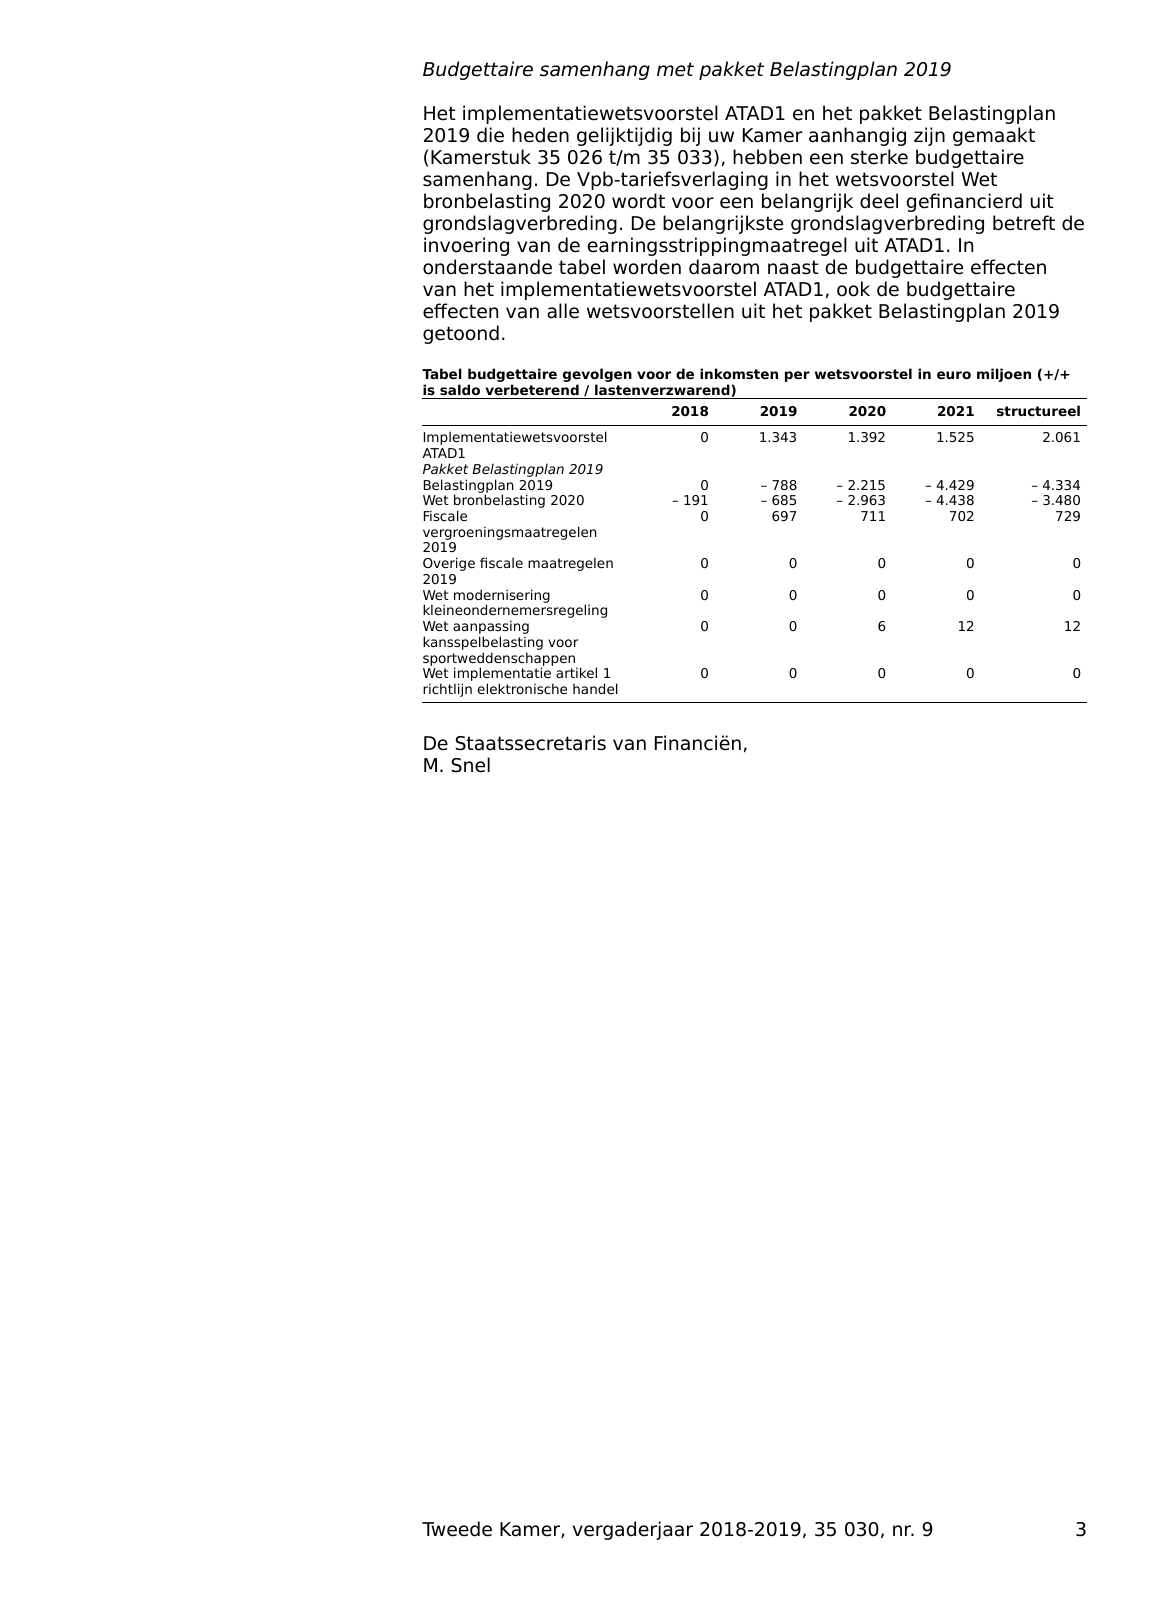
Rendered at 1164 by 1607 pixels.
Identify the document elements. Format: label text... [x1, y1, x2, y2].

table_cell – 2.963 [803, 493, 892, 509]
table_cell 1.525 [892, 426, 980, 462]
table_cell 702 [892, 509, 980, 556]
table_cell Wet implementatie artikel 1 richtlijn elektronische handel [422, 666, 626, 702]
table_cell 0 [626, 478, 714, 493]
table_cell Overige fiscale maatregelen 2019 [422, 556, 626, 587]
table_cell [626, 462, 714, 477]
table_cell 0 [980, 588, 1087, 619]
table_cell Implementatiewetsvoorstel ATAD1 [422, 426, 626, 462]
table_cell – 4.334 [980, 478, 1087, 493]
table_cell Belastingplan 2019 [422, 478, 626, 493]
table_cell 0 [980, 666, 1087, 702]
table_cell 2021 [892, 399, 980, 424]
table_cell Fiscale vergroeningsmaatregelen 2019 [422, 509, 626, 556]
table_cell structureel [980, 399, 1087, 424]
table_cell 6 [803, 619, 892, 666]
table_cell 729 [980, 509, 1087, 556]
table_cell 0 [715, 666, 803, 702]
table_cell 0 [715, 556, 803, 587]
table_cell 0 [626, 509, 714, 556]
table_cell 0 [715, 588, 803, 619]
table_cell 2018 [626, 399, 714, 424]
table_cell Pakket Belastingplan 2019 [422, 462, 626, 477]
table_cell 0 [892, 556, 980, 587]
table_cell – 2.215 [803, 478, 892, 493]
table_cell [803, 462, 892, 477]
table_cell [892, 462, 980, 477]
table_cell 0 [803, 666, 892, 702]
table_cell [422, 399, 626, 424]
table_cell 0 [892, 666, 980, 702]
table_cell 0 [626, 556, 714, 587]
table_cell – 4.429 [892, 478, 980, 493]
table_cell 0 [626, 666, 714, 702]
table_cell 0 [626, 426, 714, 462]
table_header Tabel budgettaire gevolgen voor de inkomsten per wetsvoorstel in euro miljoen (+/+ is saldo verbeterend / lastenverzwarend) [422, 367, 1087, 398]
table_cell Wet aanpassing kansspelbelasting voor sportweddenschappen [422, 619, 626, 666]
table_cell 0 [626, 619, 714, 666]
table_cell 0 [715, 619, 803, 666]
table_cell 12 [892, 619, 980, 666]
text Het implementatiewetsvoorstel ATAD1 en het pakket Belastingplan 2019 die heden gelijktijdig bij uw Kamer aanhangig zijn gemaakt (Kamerstuk 35 026 t/m 35 033), hebben een sterke budgettaire samenhang. De Vpb-tariefsverlaging in het wetsvoorstel Wet bronbelasting 2020 wordt voor een belangrijk deel gefinancierd uit grondslagverbreding. De belangrijkste grondslagverbreding betreft de invoering van de earningsstrippingmaatregel uit ATAD1. In onderstaande tabel worden daarom naast de budgettaire effecten van het implementatiewetsvoorstel ATAD1, ook de budgettaire effecten van alle wetsvoorstellen uit het pakket Belastingplan 2019 getoond. [422, 103, 1087, 345]
table_cell [715, 462, 803, 477]
table_cell [980, 462, 1087, 477]
table_cell 12 [980, 619, 1087, 666]
subtitle Budgettaire samenhang met pakket Belastingplan 2019 [422, 59, 1087, 81]
table_cell 0 [803, 556, 892, 587]
table_cell – 788 [715, 478, 803, 493]
table_cell 0 [892, 588, 980, 619]
table_cell 1.392 [803, 426, 892, 462]
table_cell 0 [980, 556, 1087, 587]
table_cell Wet modernisering kleineondernemersregeling [422, 588, 626, 619]
table_cell Wet bronbelasting 2020 [422, 493, 626, 509]
table_cell – 685 [715, 493, 803, 509]
table_cell 2.061 [980, 426, 1087, 462]
table_cell – 3.480 [980, 493, 1087, 509]
table_cell 2019 [715, 399, 803, 424]
table_cell 0 [626, 588, 714, 619]
table_cell 0 [803, 588, 892, 619]
table_cell – 4.438 [892, 493, 980, 509]
table_cell 2020 [803, 399, 892, 424]
table_cell 711 [803, 509, 892, 556]
table_cell 697 [715, 509, 803, 556]
table_cell 1.343 [715, 426, 803, 462]
table_cell – 191 [626, 493, 714, 509]
text De Staatssecretaris van Financiën, M. Snel [422, 733, 1087, 777]
